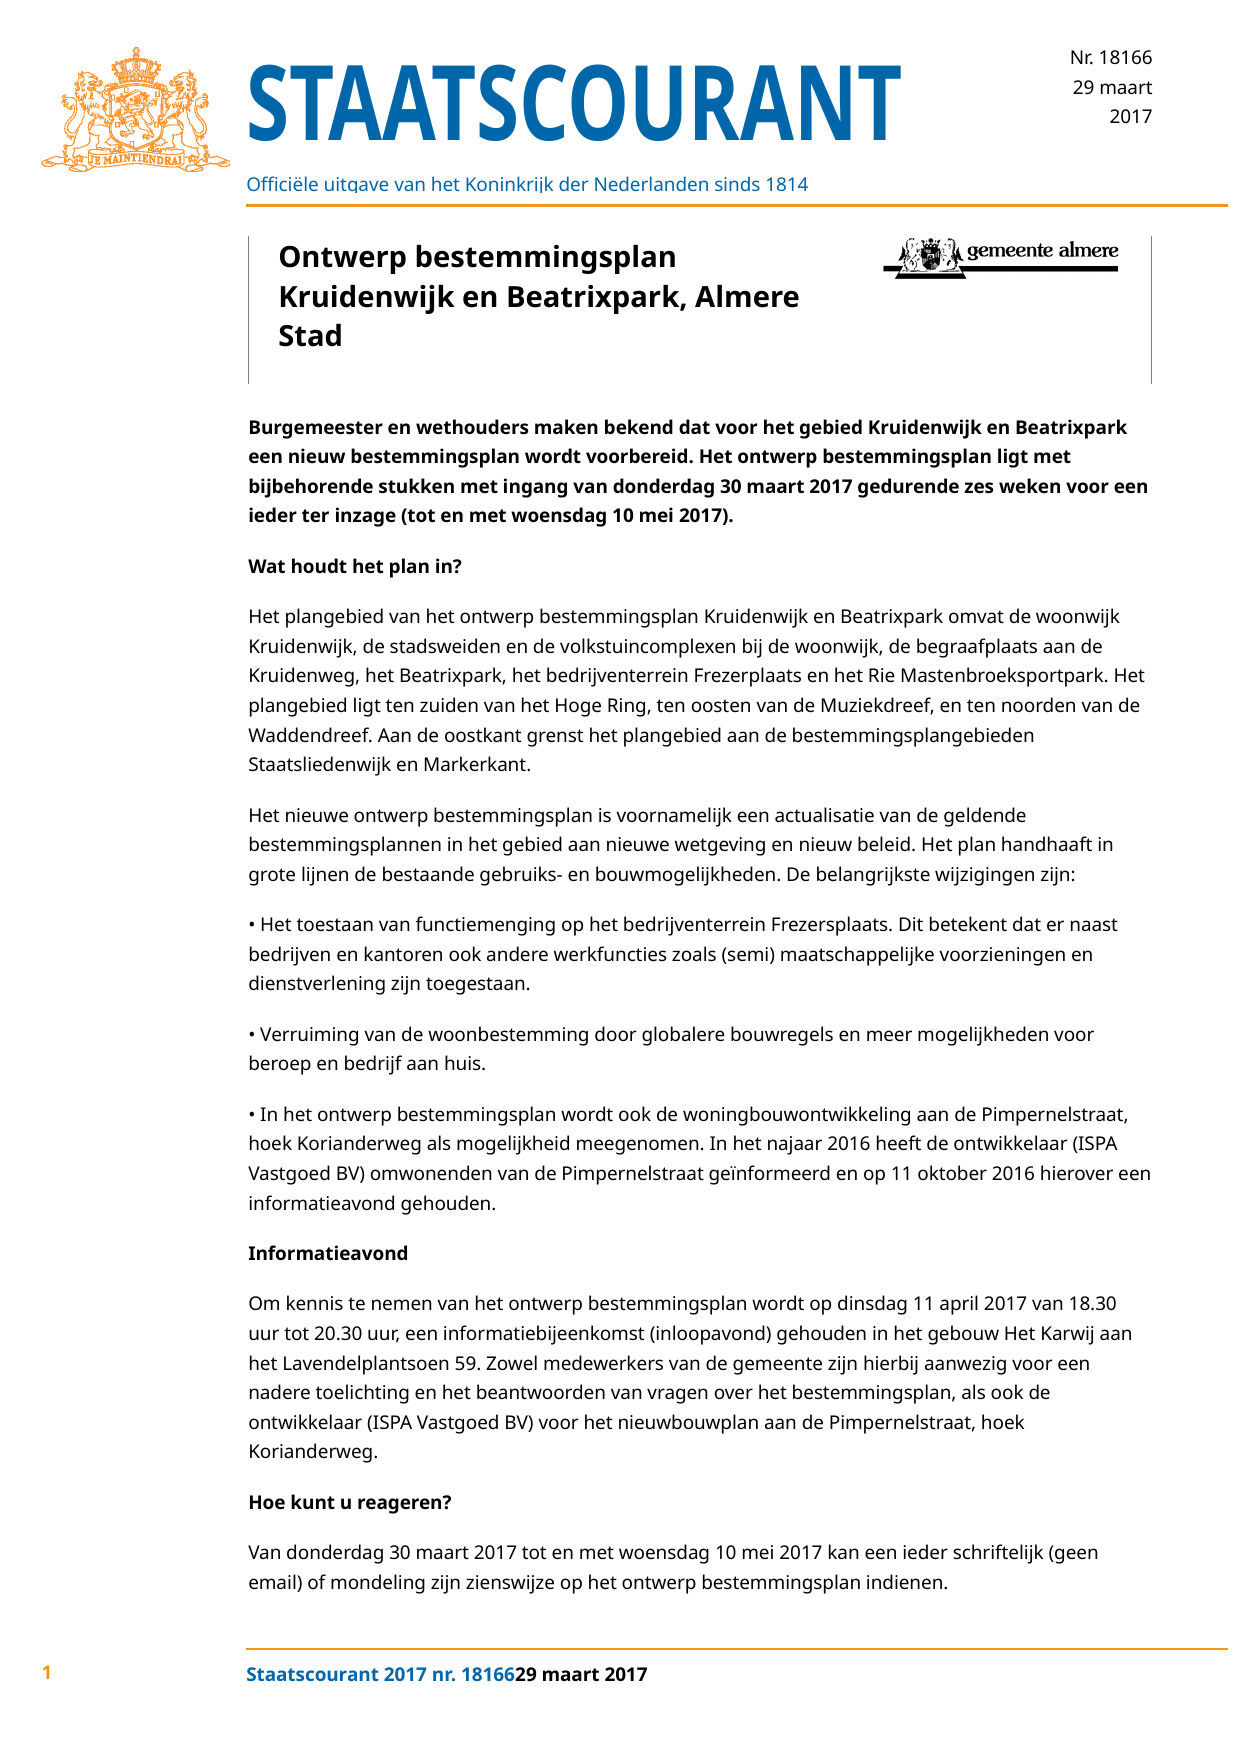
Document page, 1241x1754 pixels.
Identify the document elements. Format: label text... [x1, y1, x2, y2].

text Wat houdt het plan in? [248, 553, 1152, 579]
text Het plangebied van het ontwerp bestemmingsplan Kruidenwijk en Beatrixpark omvat de woonwijk Kruidenwijk, de stadsweiden en de volkstuincomplexen bij de woonwijk, de begraafplaats aan de Kruidenweg, het Beatrixpark, het bedrijventerrein Frezerplaats en het Rie Mastenbroeksportpark. Het plangebied ligt ten zuiden van het Hoge Ring, ten oosten van de Muziekdreef, en ten noorden van de Waddendreef. Aan de oostkant grenst het plangebied aan de bestemmingsplangebieden Staatsliedenwijk en Markerkant. [248, 603, 1152, 777]
text • Verruiming van de woonbestemming door globalere bouwregels en meer mogelijkheden voor beroep en bedrijf aan huis. [248, 1021, 1152, 1076]
picture [41, 47, 231, 172]
text • In het ontwerp bestemmingsplan wordt ook de woningbouwontwikkeling aan de Pimpernelstraat, hoek Korianderweg als mogelijkheid meegenomen. In het najaar 2016 heeft de ontwikkelaar (ISPA Vastgoed BV) omwonenden van de Pimpernelstraat geïnformeerd en op 11 oktober 2016 hierover een informatieavond gehouden. [248, 1101, 1152, 1216]
text Burgemeester en wethouders maken bekend dat voor het gebied Kruidenwijk en Beatrixpark een nieuw bestemmingsplan wordt voorbereid. Het ontwerp bestemmingsplan ligt met bijbehorende stukken met ingang van donderdag 30 maart 2017 gedurende zes weken voor een ieder ter inzage (tot en met woensdag 10 mei 2017). [248, 414, 1152, 528]
table_header [850, 236, 1151, 384]
text Van donderdag 30 maart 2017 tot en met woensdag 10 mei 2017 kan een ieder schriftelijk (geen email) of mondeling zijn zienswijze op het ontwerp bestemmingsplan indienen. [248, 1539, 1152, 1595]
text Hoe kunt u reageren? [248, 1489, 1152, 1515]
text Informatieavond [248, 1240, 1152, 1266]
table_header Ontwerp bestemmingsplan Kruidenwijk en Beatrixpark, Almere Stad [249, 236, 850, 384]
text Het nieuwe ontwerp bestemmingsplan is voornamelijk een actualisatie van de geldende bestemmingsplannen in het gebied aan nieuwe wetgeving en nieuw beleid. Het plan handhaaft in grote lijnen de bestaande gebruiks- en bouwmogelijkheden. De belangrijkste wijzigingen zijn: [248, 802, 1152, 887]
picture [882, 236, 1119, 281]
text • Het toestaan van functiemenging op het bedrijventerrein Frezersplaats. Dit betekent dat er naast bedrijven en kantoren ook andere werkfuncties zoals (semi) maatschappelijke voorzieningen en dienstverlening zijn toegestaan. [248, 911, 1152, 996]
text Om kennis te nemen van het ontwerp bestemmingsplan wordt op dinsdag 11 april 2017 van 18.30 uur tot 20.30 uur, een informatiebijeenkomst (inloopavond) gehouden in het gebouw Het Karwij aan het Lavendelplantsoen 59. Zowel medewerkers van de gemeente zijn hierbij aanwezig voor een nadere toelichting en het beantwoorden van vragen over het bestemmingsplan, als ook de ontwikkelaar (ISPA Vastgoed BV) voor het nieuwbouwplan aan de Pimpernelstraat, hoek Korianderweg. [248, 1291, 1152, 1464]
